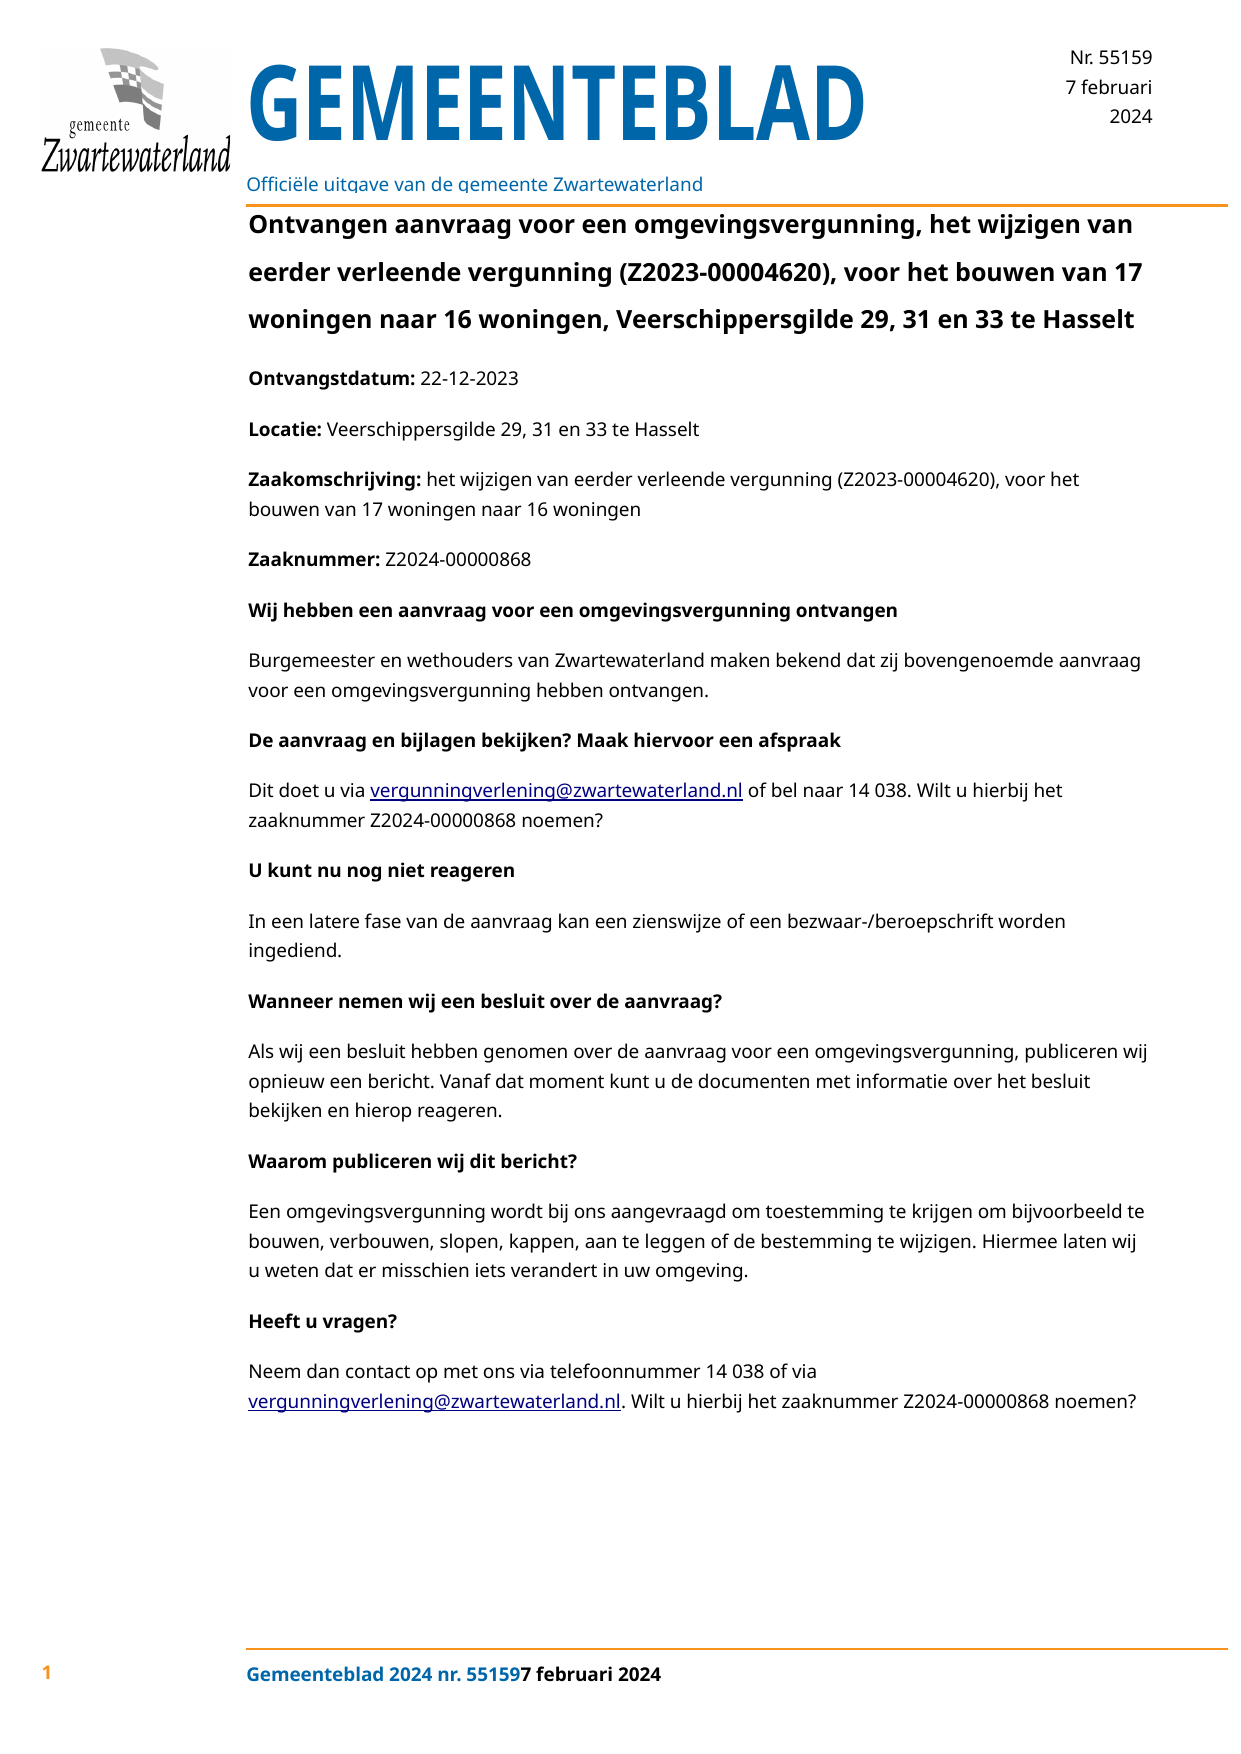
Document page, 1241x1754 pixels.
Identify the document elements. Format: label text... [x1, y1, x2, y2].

text Als wij een besluit hebben genomen over de aanvraag voor een omgevingsvergunning, publiceren wij opnieuw een bericht. Vanaf dat moment kunt u de documenten met informatie over het besluit bekijken en hierop reageren. [248, 1038, 1152, 1123]
picture [41, 47, 231, 172]
text U kunt nu nog niet reageren [248, 858, 1152, 883]
text Heeft u vragen? [248, 1308, 1152, 1334]
text De aanvraag en bijlagen bekijken? Maak hiervoor een afspraak [248, 727, 1152, 753]
text Ontvangen aanvraag voor een omgevingsvergunning, het wijzigen van eerder verleende vergunning (Z2023-00004620), voor het bouwen van 17 woningen naar 16 woningen, Veerschippersgilde 29, 31 en 33 te Hasselt [248, 207, 1152, 336]
text In een latere fase van de aanvraag kan een zienswijze of een bezwaar-/beroepschrift worden ingediend. [248, 908, 1152, 963]
text Wanneer nemen wij een besluit over de aanvraag? [248, 988, 1152, 1014]
text Burgemeester en wethouders van Zwartewaterland maken bekend dat zij bovengenoemde aanvraag voor een omgevingsvergunning hebben ontvangen. [248, 647, 1152, 702]
text Neem dan contact op met ons via telefoonnummer 14 038 of via vergunningverlening@zwartewaterland.nl. Wilt u hierbij het zaaknummer Z2024-00000868 noemen? [248, 1358, 1152, 1414]
text Een omgevingsvergunning wordt bij ons aangevraagd om toestemming te krijgen om bijvoorbeeld te bouwen, verbouwen, slopen, kappen, aan te leggen of de bestemming te wijzigen. Hiermee laten wij u weten dat er misschien iets verandert in uw omgeving. [248, 1198, 1152, 1283]
text Zaakomschrijving: het wijzigen van eerder verleende vergunning (Z2023-00004620), voor het bouwen van 17 woningen naar 16 woningen [248, 466, 1152, 522]
text Locatie: Veerschippersgilde 29, 31 en 33 te Hasselt [248, 416, 1152, 442]
text Ontvangstdatum: 22-12-2023 [248, 366, 1152, 391]
text Dit doet u via vergunningverlening@zwartewaterland.nl of bel naar 14 038. Wilt u hierbij het zaaknummer Z2024-00000868 noemen? [248, 778, 1152, 833]
text Zaaknummer: Z2024-00000868 [248, 546, 1152, 572]
text Waarom publiceren wij dit bericht? [248, 1148, 1152, 1174]
text Wij hebben een aanvraag voor een omgevingsvergunning ontvangen [248, 597, 1152, 622]
